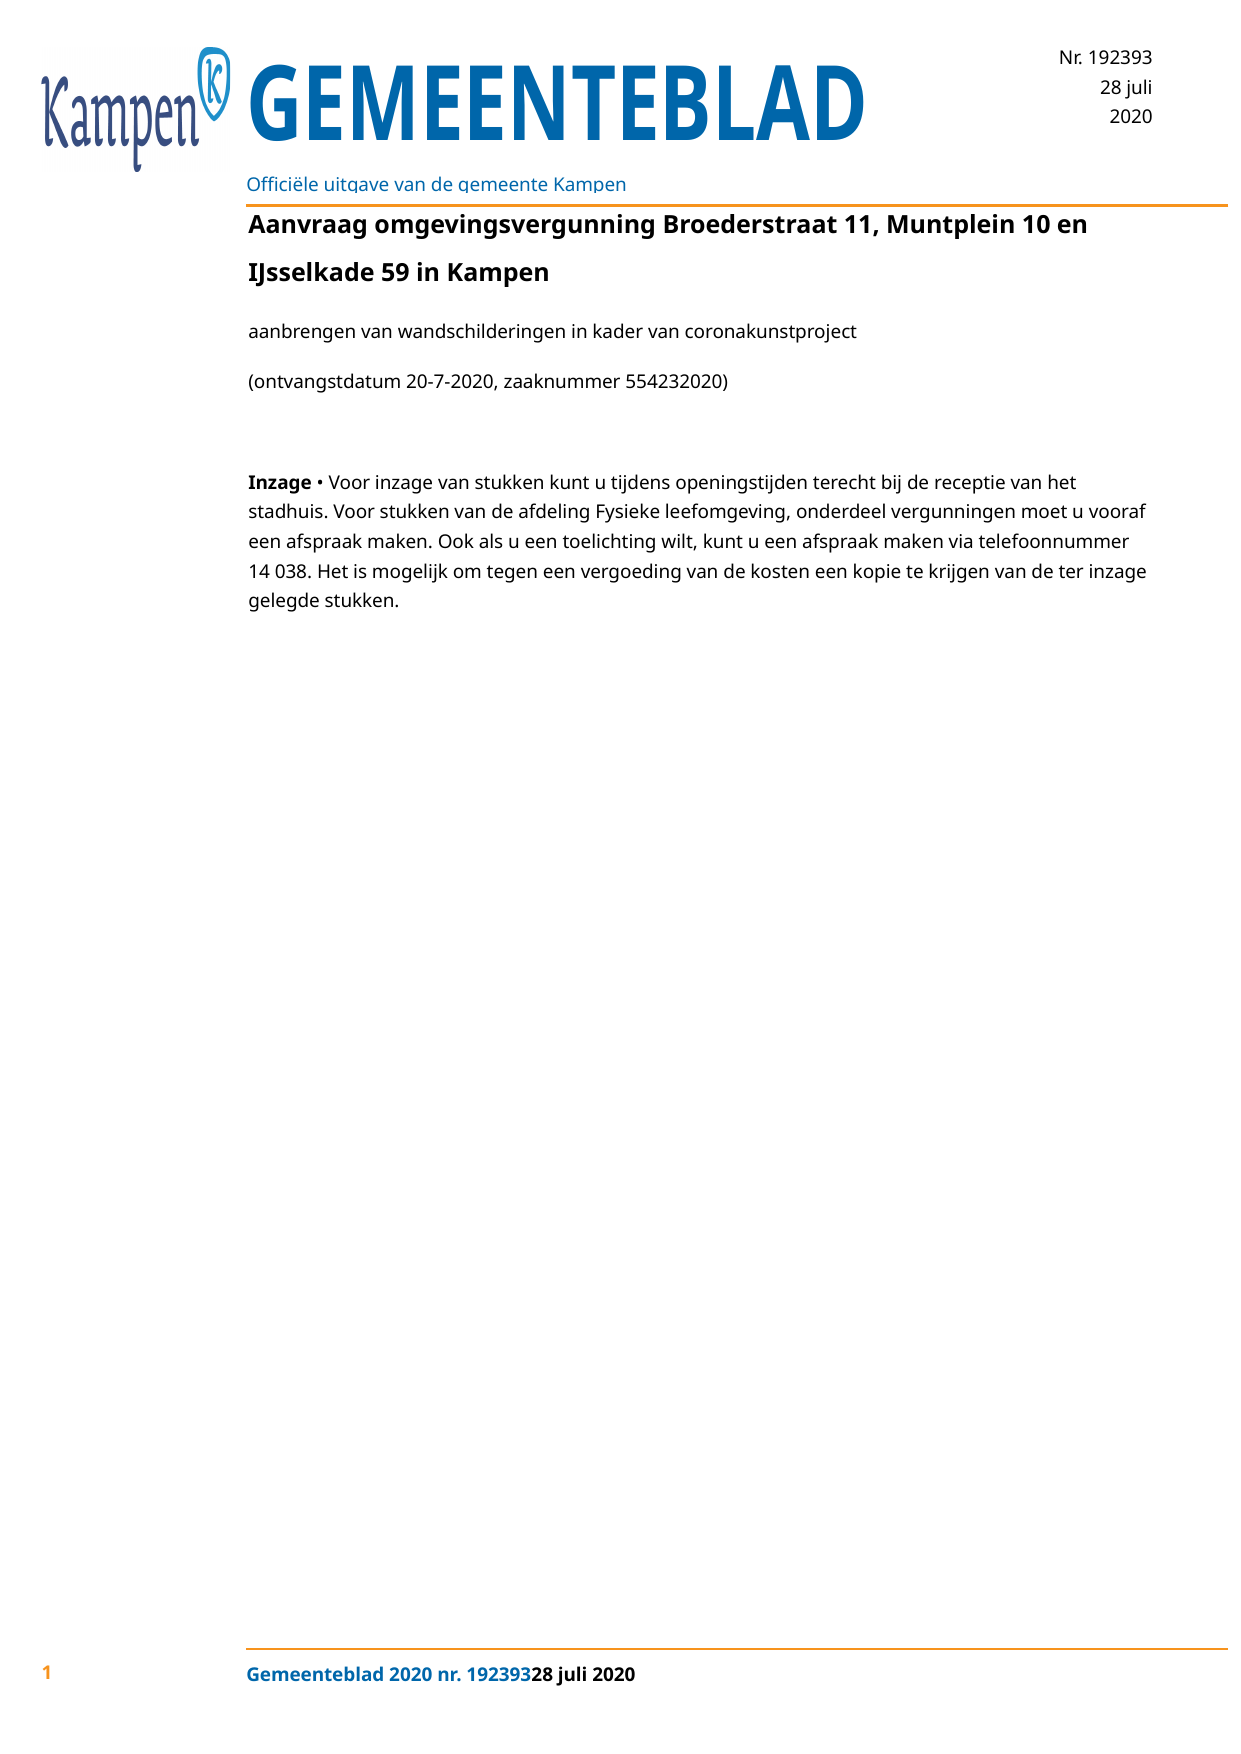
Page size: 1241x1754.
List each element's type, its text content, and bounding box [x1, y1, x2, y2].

text Aanvraag omgevingsvergunning Broederstraat 11, Muntplein 10 en IJsselkade 59 in Kampen [248, 207, 1152, 288]
text (ontvangstdatum 20-7-2020, zaaknummer 554232020) [248, 368, 1152, 394]
text Inzage • Voor inzage van stukken kunt u tijdens openingstijden terecht bij de receptie van het stadhuis. Voor stukken van de afdeling Fysieke leefomgeving, onderdeel vergunningen moet u vooraf een afspraak maken. Ook als u een toelichting wilt, kunt u een afspraak maken via telefoonnummer 14 038. Het is mogelijk om tegen een vergoeding van de kosten een kopie te krijgen van de ter inzage gelegde stukken. [248, 469, 1152, 613]
picture [41, 47, 231, 172]
text aanbrengen van wandschilderingen in kader van coronakunstproject [248, 318, 1152, 344]
